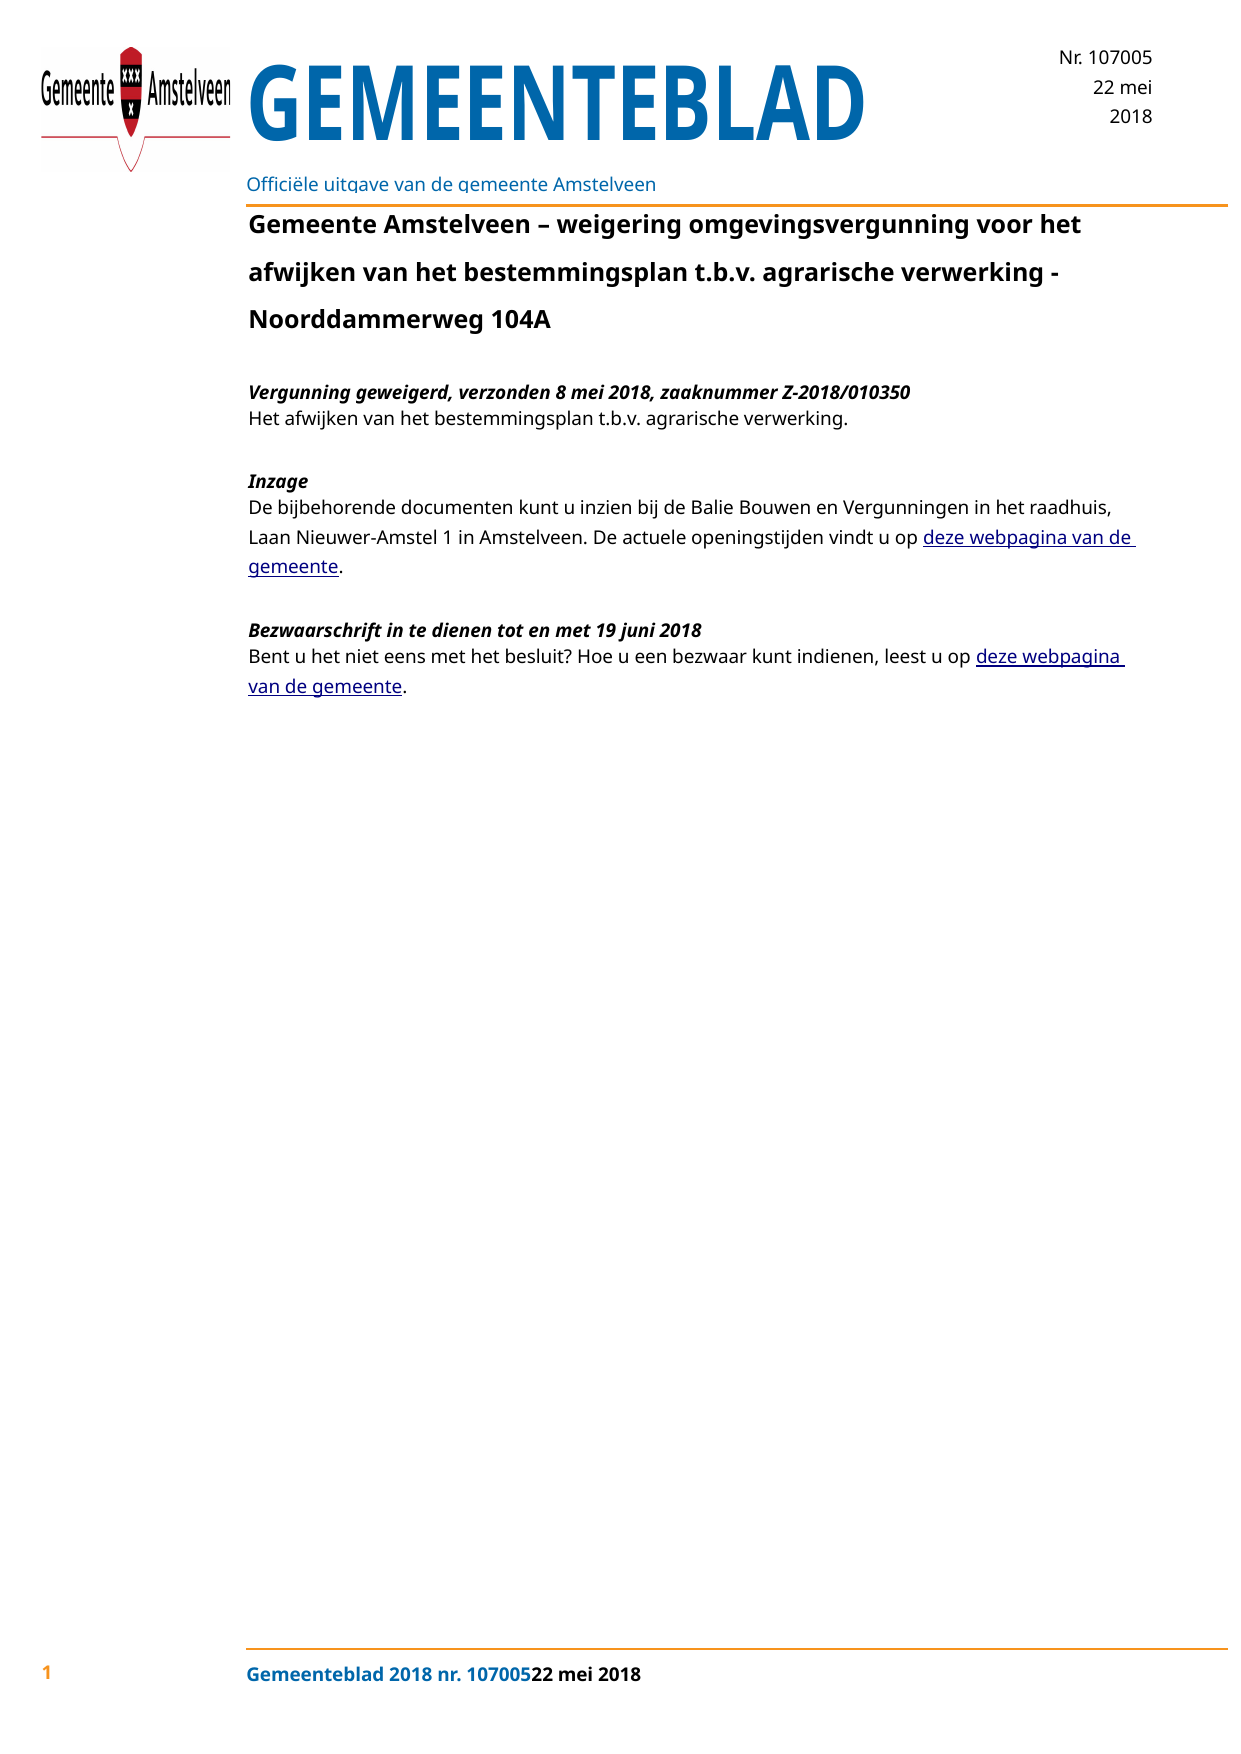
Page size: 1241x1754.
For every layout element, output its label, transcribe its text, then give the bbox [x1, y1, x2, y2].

text Bezwaarschrift in te dienen tot en met 19 juni 2018 [248, 618, 1152, 643]
text Het afwijken van het bestemmingsplan t.b.v. agrarische verwerking. [248, 405, 1152, 431]
text De bijbehorende documenten kunt u inzien bij de Balie Bouwen en Vergunningen in het raadhuis, Laan Nieuwer-Amstel 1 in Amstelveen. De actuele openingstijden vindt u op deze webpagina van de gemeente. [248, 494, 1152, 579]
text Vergunning geweigerd, verzonden 8 mei 2018, zaaknummer Z-2018/010350 [248, 379, 1152, 405]
text Inzage [248, 469, 1152, 494]
picture [41, 47, 231, 172]
text Gemeente Amstelveen – weigering omgevingsvergunning voor het afwijken van het bestemmingsplan t.b.v. agrarische verwerking - Noorddammerweg 104A [248, 207, 1152, 336]
text Bent u het niet eens met het besluit? Hoe u een bezwaar kunt indienen, leest u op deze webpagina van de gemeente. [248, 643, 1152, 699]
